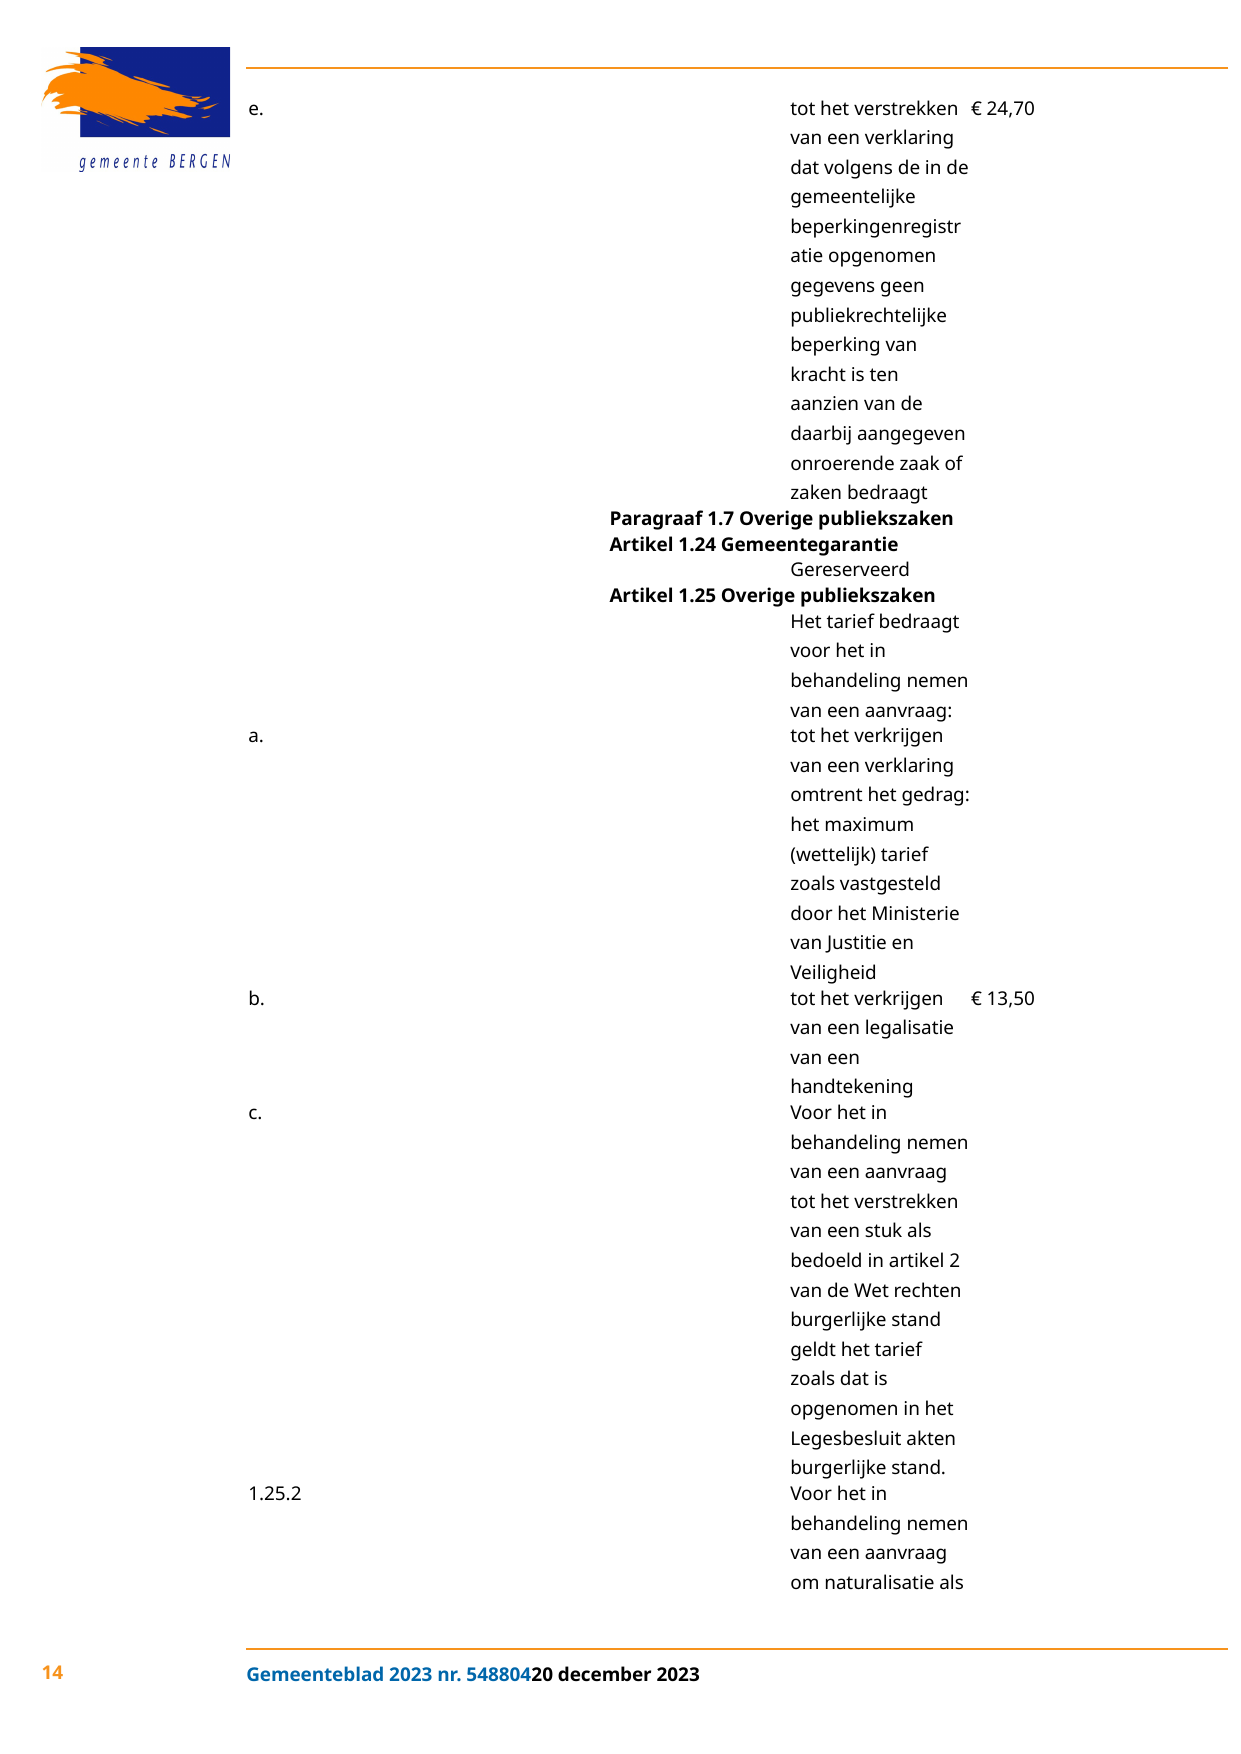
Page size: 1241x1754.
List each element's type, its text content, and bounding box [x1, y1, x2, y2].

table_cell [971, 608, 1152, 722]
table_cell [971, 1480, 1152, 1594]
table_cell [429, 985, 790, 1099]
table_cell c. [248, 1099, 429, 1480]
table_cell Voor het in behandeling nemen van een aanvraag om naturalisatie als [790, 1480, 971, 1594]
table_cell [429, 608, 790, 722]
table_cell Paragraaf 1.7 Overige publiekszaken [609, 505, 1152, 531]
table_cell € 13,50 [971, 985, 1152, 1099]
table_cell Het tarief bedraagt voor het in behandeling nemen van een aanvraag: [790, 608, 971, 722]
table_cell a. [248, 723, 429, 985]
table_cell [971, 557, 1152, 582]
table_cell [429, 557, 790, 582]
table_cell b. [248, 985, 429, 1099]
table_cell [248, 531, 609, 557]
table_cell [429, 95, 790, 505]
table_cell [248, 505, 609, 531]
table_cell tot het verstrekken van een verklaring dat volgens de in de gemeentelijke beperkingenregistratie opgenomen gegevens geen publiekrechtelijke beperking van kracht is ten aanzien van de daarbij aangegeven onroerende zaak of zaken bedraagt [790, 95, 971, 505]
table_cell e. [248, 95, 429, 505]
table_cell [429, 723, 790, 985]
table_cell [248, 608, 429, 722]
table_cell 1.25.2 [248, 1480, 429, 1594]
table_cell Artikel 1.24 Gemeentegarantie [609, 531, 1152, 557]
picture [41, 47, 231, 172]
table_cell [429, 1480, 790, 1594]
table_cell Gereserveerd [790, 557, 971, 582]
table_cell [429, 1099, 790, 1480]
table_cell [971, 723, 1152, 985]
table_cell Artikel 1.25 Overige publiekszaken [609, 582, 1152, 608]
table_cell [971, 1099, 1152, 1480]
table_cell Voor het in behandeling nemen van een aanvraag tot het verstrekken van een stuk als bedoeld in artikel 2 van de Wet rechten burgerlijke stand geldt het tarief zoals dat is opgenomen in het Legesbesluit akten burgerlijke stand. [790, 1099, 971, 1480]
table_cell € 24,70 [971, 95, 1152, 505]
table_cell tot het verkrijgen van een verklaring omtrent het gedrag: het maximum (wettelijk) tarief zoals vastgesteld door het Ministerie van Justitie en Veiligheid [790, 723, 971, 985]
table_cell tot het verkrijgen van een legalisatie van een handtekening [790, 985, 971, 1099]
table_cell [248, 582, 609, 608]
table_cell [248, 557, 429, 582]
